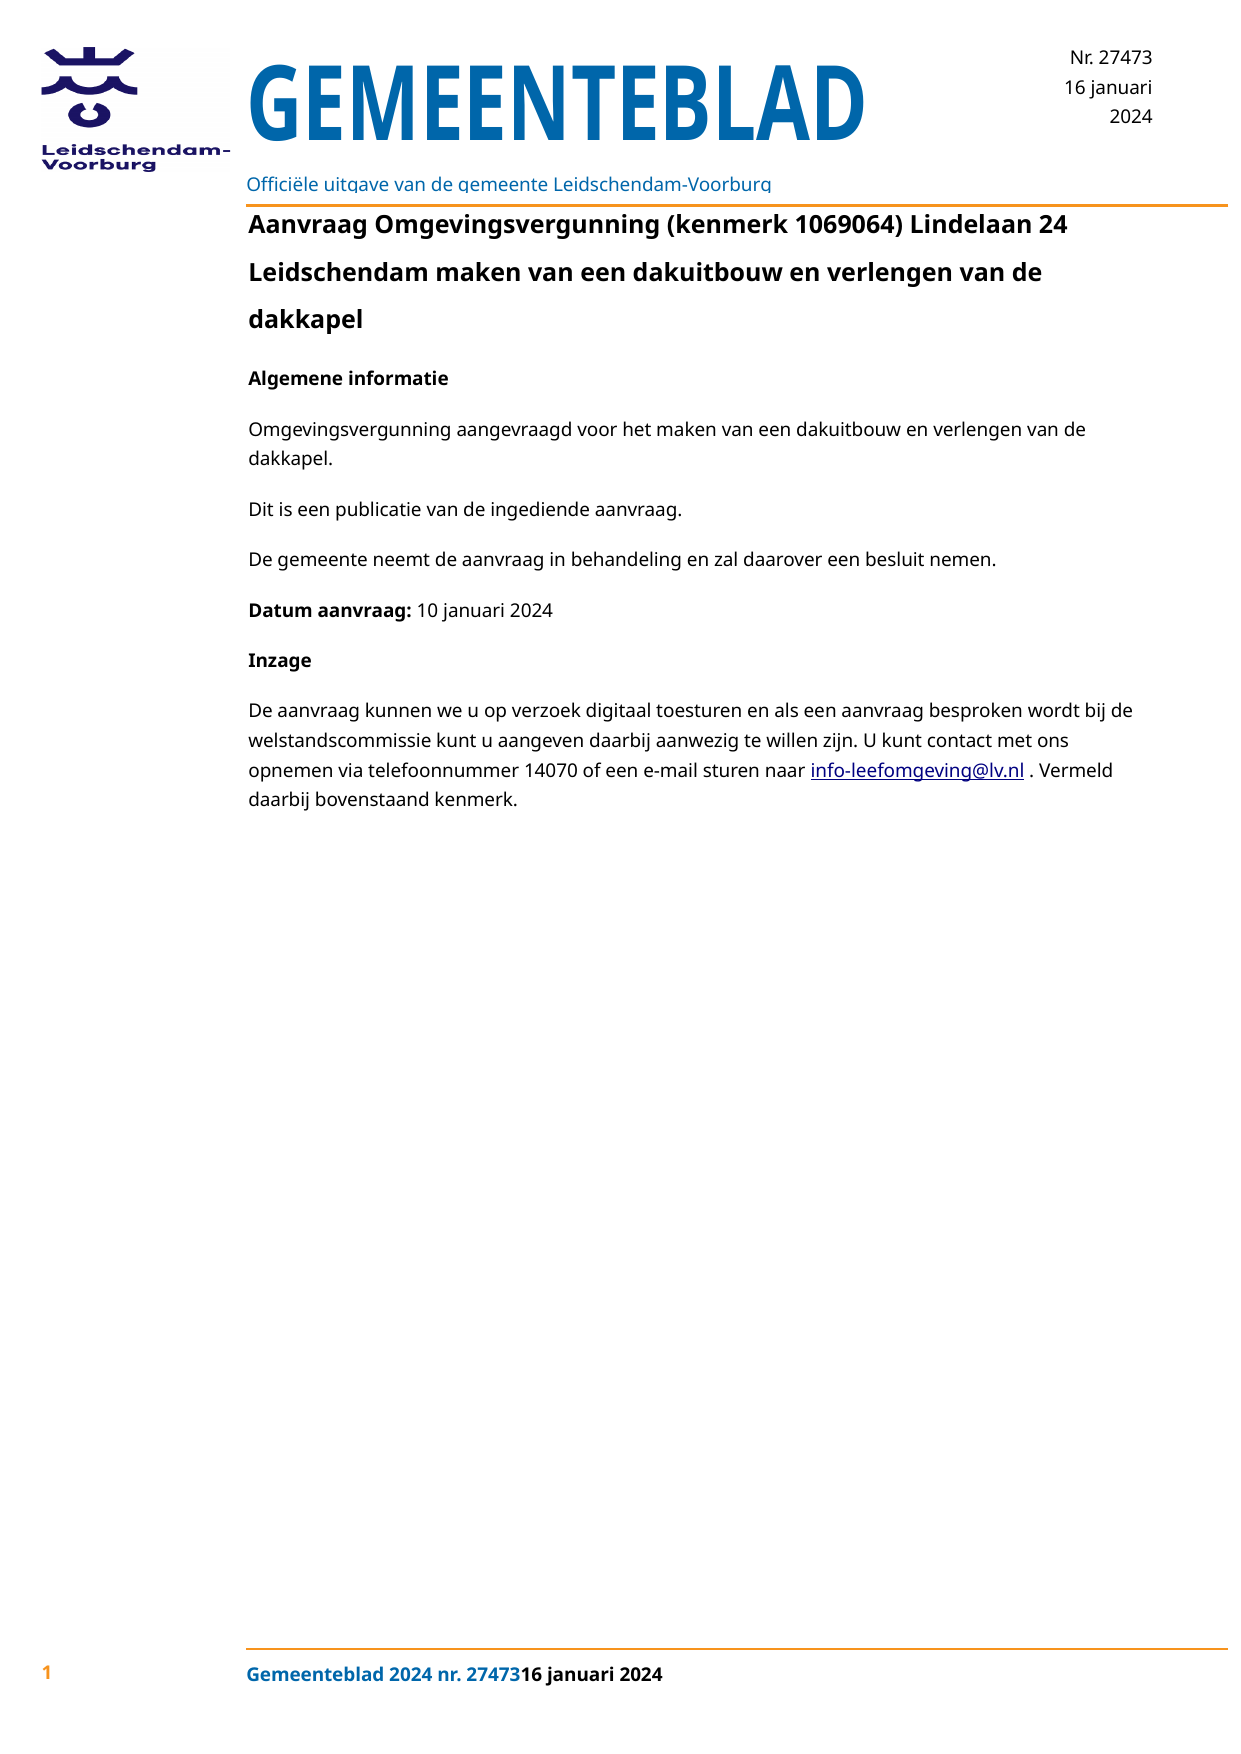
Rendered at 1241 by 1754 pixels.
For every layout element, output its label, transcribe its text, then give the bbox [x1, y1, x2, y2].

picture [41, 47, 231, 172]
text Inzage [248, 647, 1152, 673]
text Dit is een publicatie van de ingediende aanvraag. [248, 496, 1152, 522]
text Algemene informatie [248, 366, 1152, 391]
text Datum aanvraag: 10 januari 2024 [248, 597, 1152, 622]
text De gemeente neemt de aanvraag in behandeling en zal daarover een besluit nemen. [248, 546, 1152, 572]
text De aanvraag kunnen we u op verzoek digitaal toesturen en als een aanvraag besproken wordt bij de welstandscommissie kunt u aangeven daarbij aanwezig te willen zijn. U kunt contact met ons opnemen via telefoonnummer 14070 of een e-mail sturen naar info-leefomgeving@lv.nl . Vermeld daarbij bovenstaand kenmerk. [248, 698, 1152, 812]
text Aanvraag Omgevingsvergunning (kenmerk 1069064) Lindelaan 24 Leidschendam maken van een dakuitbouw en verlengen van de dakkapel [248, 207, 1152, 336]
text Omgevingsvergunning aangevraagd voor het maken van een dakuitbouw en verlengen van de dakkapel. [248, 416, 1152, 471]
